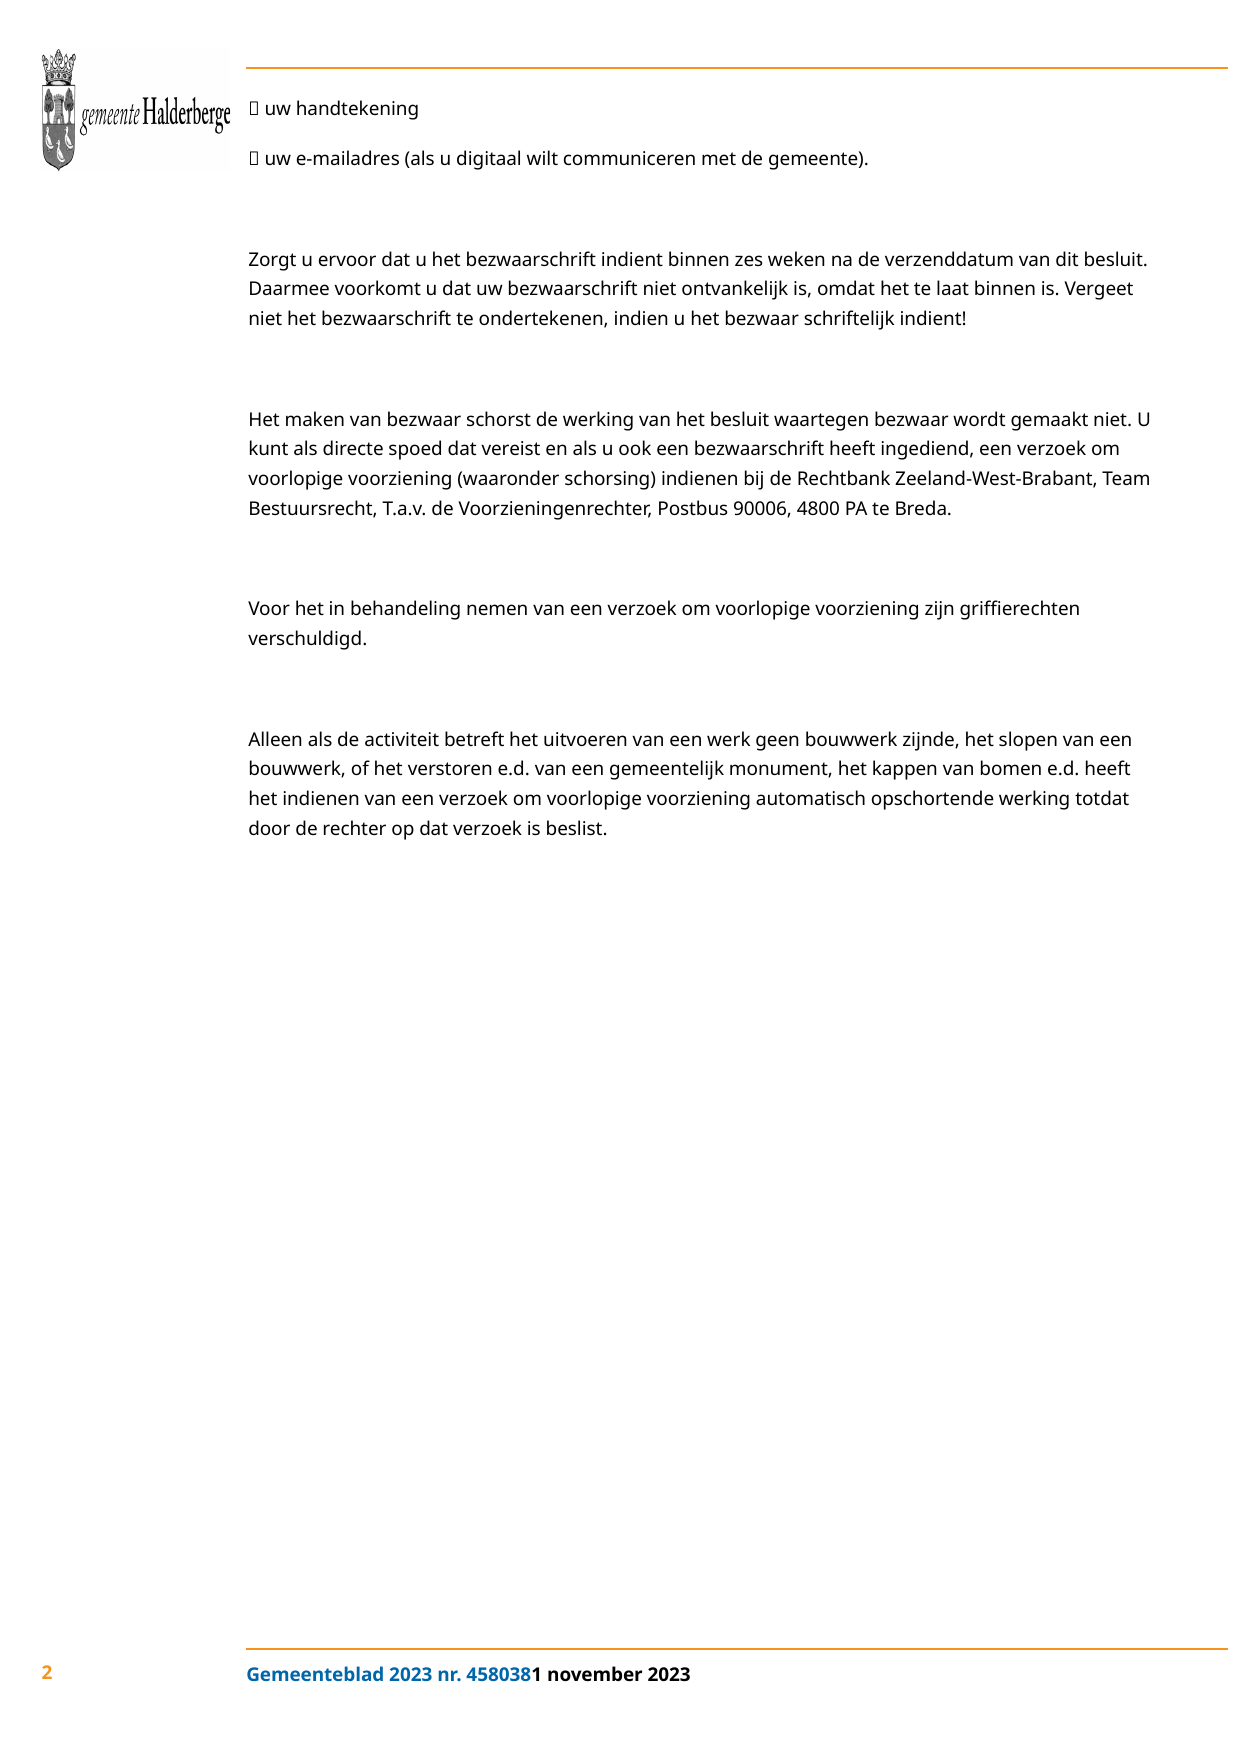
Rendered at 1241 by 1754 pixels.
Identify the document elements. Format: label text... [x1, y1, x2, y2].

text Alleen als de activiteit betreft het uitvoeren van een werk geen bouwwerk zijnde, het slopen van een bouwwerk, of het verstoren e.d. van een gemeentelijk monument, het kappen van bomen e.d. heeft het indienen van een verzoek om voorlopige voorziening automatisch opschortende werking totdat door de rechter op dat verzoek is beslist. [248, 726, 1152, 841]
text Het maken van bezwaar schorst de werking van het besluit waartegen bezwaar wordt gemaakt niet. U kunt als directe spoed dat vereist en als u ook een bezwaarschrift heeft ingediend, een verzoek om voorlopige voorziening (waaronder schorsing) indienen bij de Rechtbank Zeeland-West-Brabant, Team Bestuursrecht, T.a.v. de Voorzieningenrechter, Postbus 90006, 4800 PA te Breda. [248, 406, 1152, 521]
text  uw handtekening [248, 95, 1152, 121]
picture [41, 47, 231, 172]
text Voor het in behandeling nemen van een verzoek om voorlopige voorziening zijn griffierechten verschuldigd. [248, 596, 1152, 651]
text  uw e-mailadres (als u digitaal wilt communiceren met de gemeente). [248, 145, 1152, 171]
text Zorgt u ervoor dat u het bezwaarschrift indient binnen zes weken na de verzenddatum van dit besluit. Daarmee voorkomt u dat uw bezwaarschrift niet ontvankelijk is, omdat het te laat binnen is. Vergeet niet het bezwaarschrift te ondertekenen, indien u het bezwaar schriftelijk indient! [248, 246, 1152, 331]
